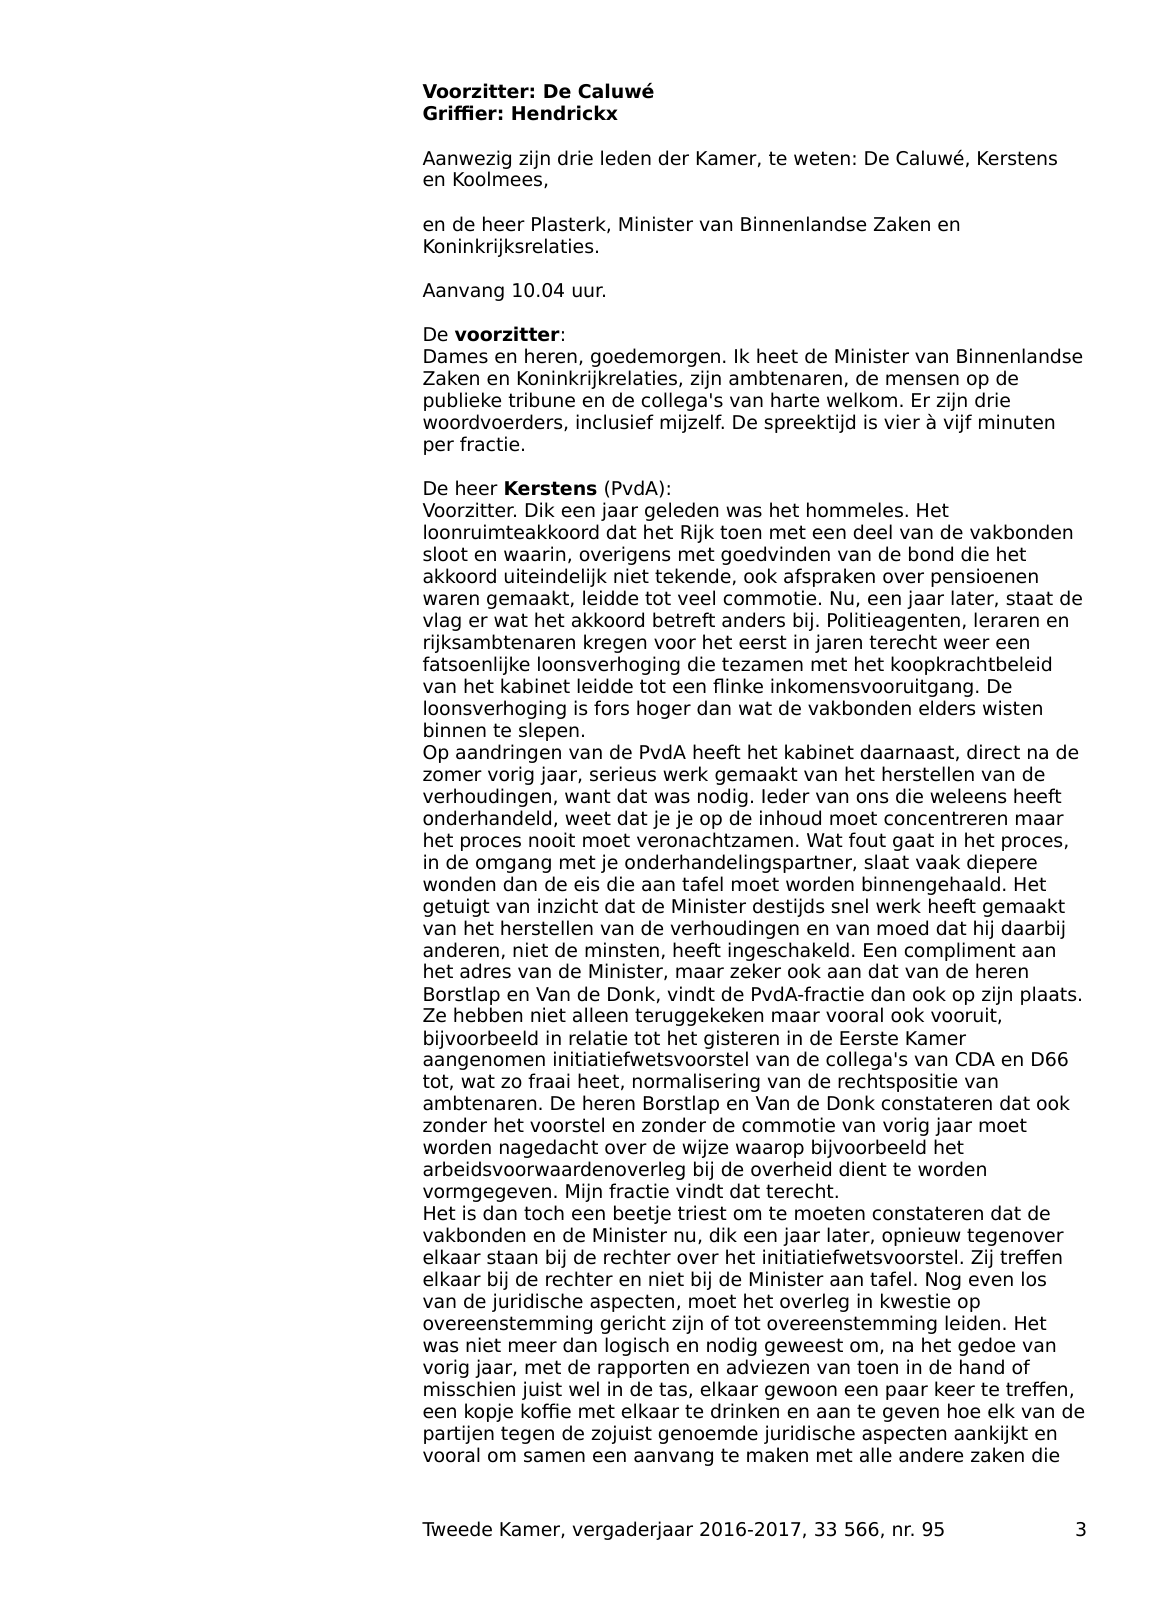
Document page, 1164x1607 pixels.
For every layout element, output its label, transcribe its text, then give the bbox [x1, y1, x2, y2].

text Aanvang 10.04 uur. [422, 280, 1087, 302]
text Voorzitter. Dik een jaar geleden was het hommeles. Het loonruimteakkoord dat het Rijk toen met een deel van de vakbonden sloot en waarin, overigens met goedvinden van de bond die het akkoord uiteindelijk niet tekende, ook afspraken over pensioenen waren gemaakt, leidde tot veel commotie. Nu, een jaar later, staat de vlag er wat het akkoord betreft anders bij. Politieagenten, leraren en rijksambtenaren kregen voor het eerst in jaren terecht weer een fatsoenlijke loonsverhoging die tezamen met het koopkrachtbeleid van het kabinet leidde tot een flinke inkomensvooruitgang. De loonsverhoging is fors hoger dan wat de vakbonden elders wisten binnen te slepen. [422, 500, 1087, 742]
text Het is dan toch een beetje triest om te moeten constateren dat de vakbonden en de Minister nu, dik een jaar later, opnieuw tegenover elkaar staan bij de rechter over het initiatiefwetsvoorstel. Zij treffen elkaar bij de rechter en niet bij de Minister aan tafel. Nog even los van de juridische aspecten, moet het overleg in kwestie op overeenstemming gericht zijn of tot overeenstemming leiden. Het was niet meer dan logisch en nodig geweest om, na het gedoe van vorig jaar, met de rapporten en adviezen van toen in de hand of misschien juist wel in de tas, elkaar gewoon een paar keer te treffen, een kopje koffie met elkaar te drinken en aan te geven hoe elk van de partijen tegen de zojuist genoemde juridische aspecten aankijkt en vooral om samen een aanvang te maken met alle andere zaken die [422, 1203, 1087, 1467]
text Op aandringen van de PvdA heeft het kabinet daarnaast, direct na de zomer vorig jaar, serieus werk gemaakt van het herstellen van de verhoudingen, want dat was nodig. Ieder van ons die weleens heeft onderhandeld, weet dat je je op de inhoud moet concentreren maar het proces nooit moet veronachtzamen. Wat fout gaat in het proces, in de omgang met je onderhandelingspartner, slaat vaak diepere wonden dan de eis die aan tafel moet worden binnengehaald. Het getuigt van inzicht dat de Minister destijds snel werk heeft gemaakt van het herstellen van de verhoudingen en van moed dat hij daarbij anderen, niet de minsten, heeft ingeschakeld. Een compliment aan het adres van de Minister, maar zeker ook aan dat van de heren Borstlap en Van de Donk, vindt de PvdA-fractie dan ook op zijn plaats. Ze hebben niet alleen teruggekeken maar vooral ook vooruit, bijvoorbeeld in relatie tot het gisteren in de Eerste Kamer aangenomen initiatiefwetsvoorstel van de collega's van CDA en D66 tot, wat zo fraai heet, normalisering van de rechtspositie van ambtenaren. De heren Borstlap en Van de Donk constateren dat ook zonder het voorstel en zonder de commotie van vorig jaar moet worden nagedacht over de wijze waarop bijvoorbeeld het arbeidsvoorwaardenoverleg bij de overheid dient te worden vormgegeven. Mijn fractie vindt dat terecht. [422, 742, 1087, 1203]
text Dames en heren, goedemorgen. Ik heet de Minister van Binnenlandse Zaken en Koninkrijkrelaties, zijn ambtenaren, de mensen op de publieke tribune en de collega's van harte welkom. Er zijn drie woordvoerders, inclusief mijzelf. De spreektijd is vier à vijf minuten per fractie. [422, 346, 1087, 456]
text De voorzitter: [422, 324, 1087, 346]
text Griffier: Hendrickx [422, 103, 1087, 125]
text Aanwezig zijn drie leden der Kamer, te weten: De Caluwé, Kerstens en Koolmees, [422, 147, 1087, 191]
text Voorzitter: De Caluwé [422, 81, 1087, 103]
text en de heer Plasterk, Minister van Binnenlandse Zaken en Koninkrijksrelaties. [422, 213, 1087, 257]
text De heer Kerstens (PvdA): [422, 478, 1087, 500]
